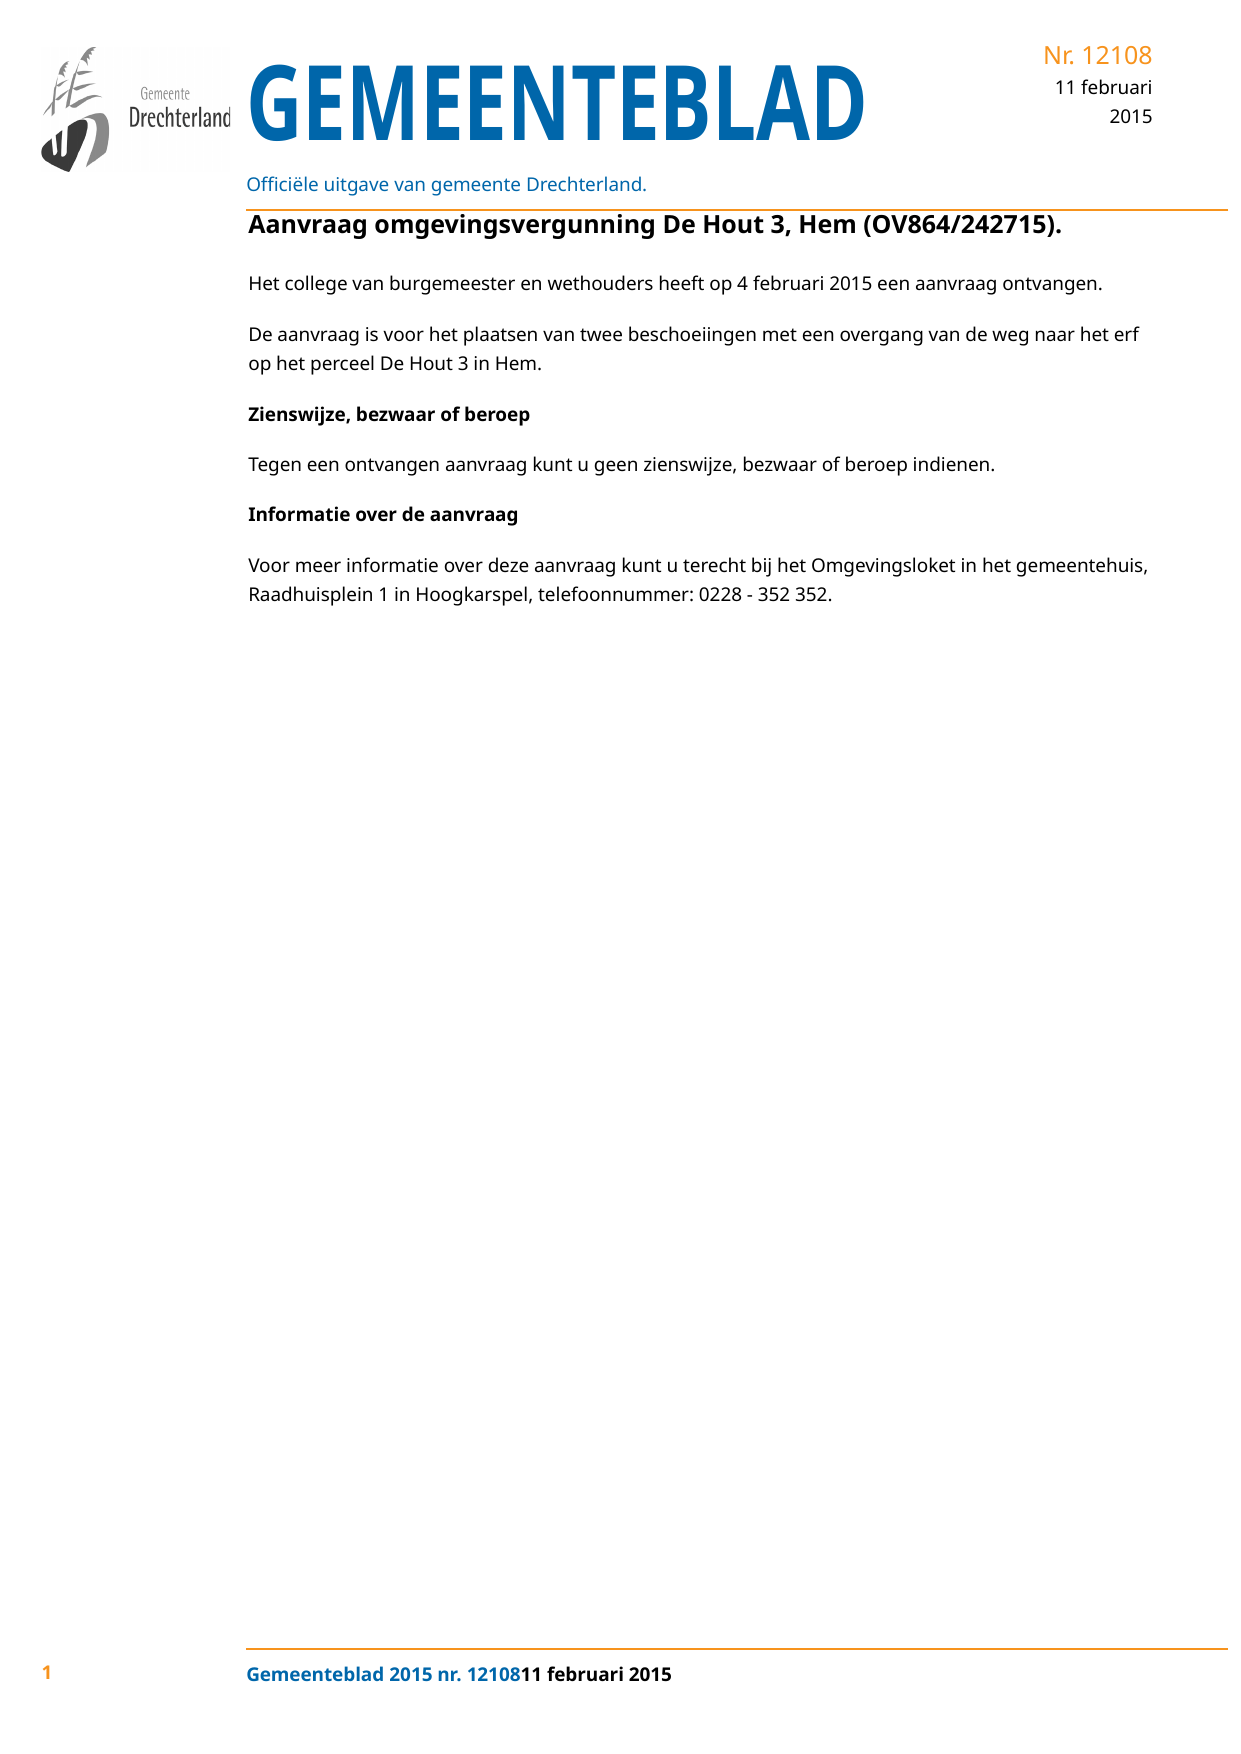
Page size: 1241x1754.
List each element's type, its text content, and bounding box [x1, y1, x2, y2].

text Voor meer informatie over deze aanvraag kunt u terecht bij het Omgevingsloket in het gemeentehuis, Raadhuisplein 1 in Hoogkarspel, telefoonnummer: 0228 - 352 352. [248, 552, 1152, 607]
text Tegen een ontvangen aanvraag kunt u geen zienswijze, bezwaar of beroep indienen. [248, 451, 1152, 477]
text De aanvraag is voor het plaatsen van twee beschoeiingen met een overgang van de weg naar het erf op het perceel De Hout 3 in Hem. [248, 321, 1152, 376]
picture [41, 47, 231, 172]
text Aanvraag omgevingsvergunning De Hout 3, Hem (OV864/242715). [248, 211, 1152, 241]
text Het college van burgemeester en wethouders heeft op 4 februari 2015 een aanvraag ontvangen. [248, 270, 1152, 296]
text Zienswijze, bezwaar of beroep [248, 401, 1152, 426]
text Informatie over de aanvraag [248, 502, 1152, 527]
